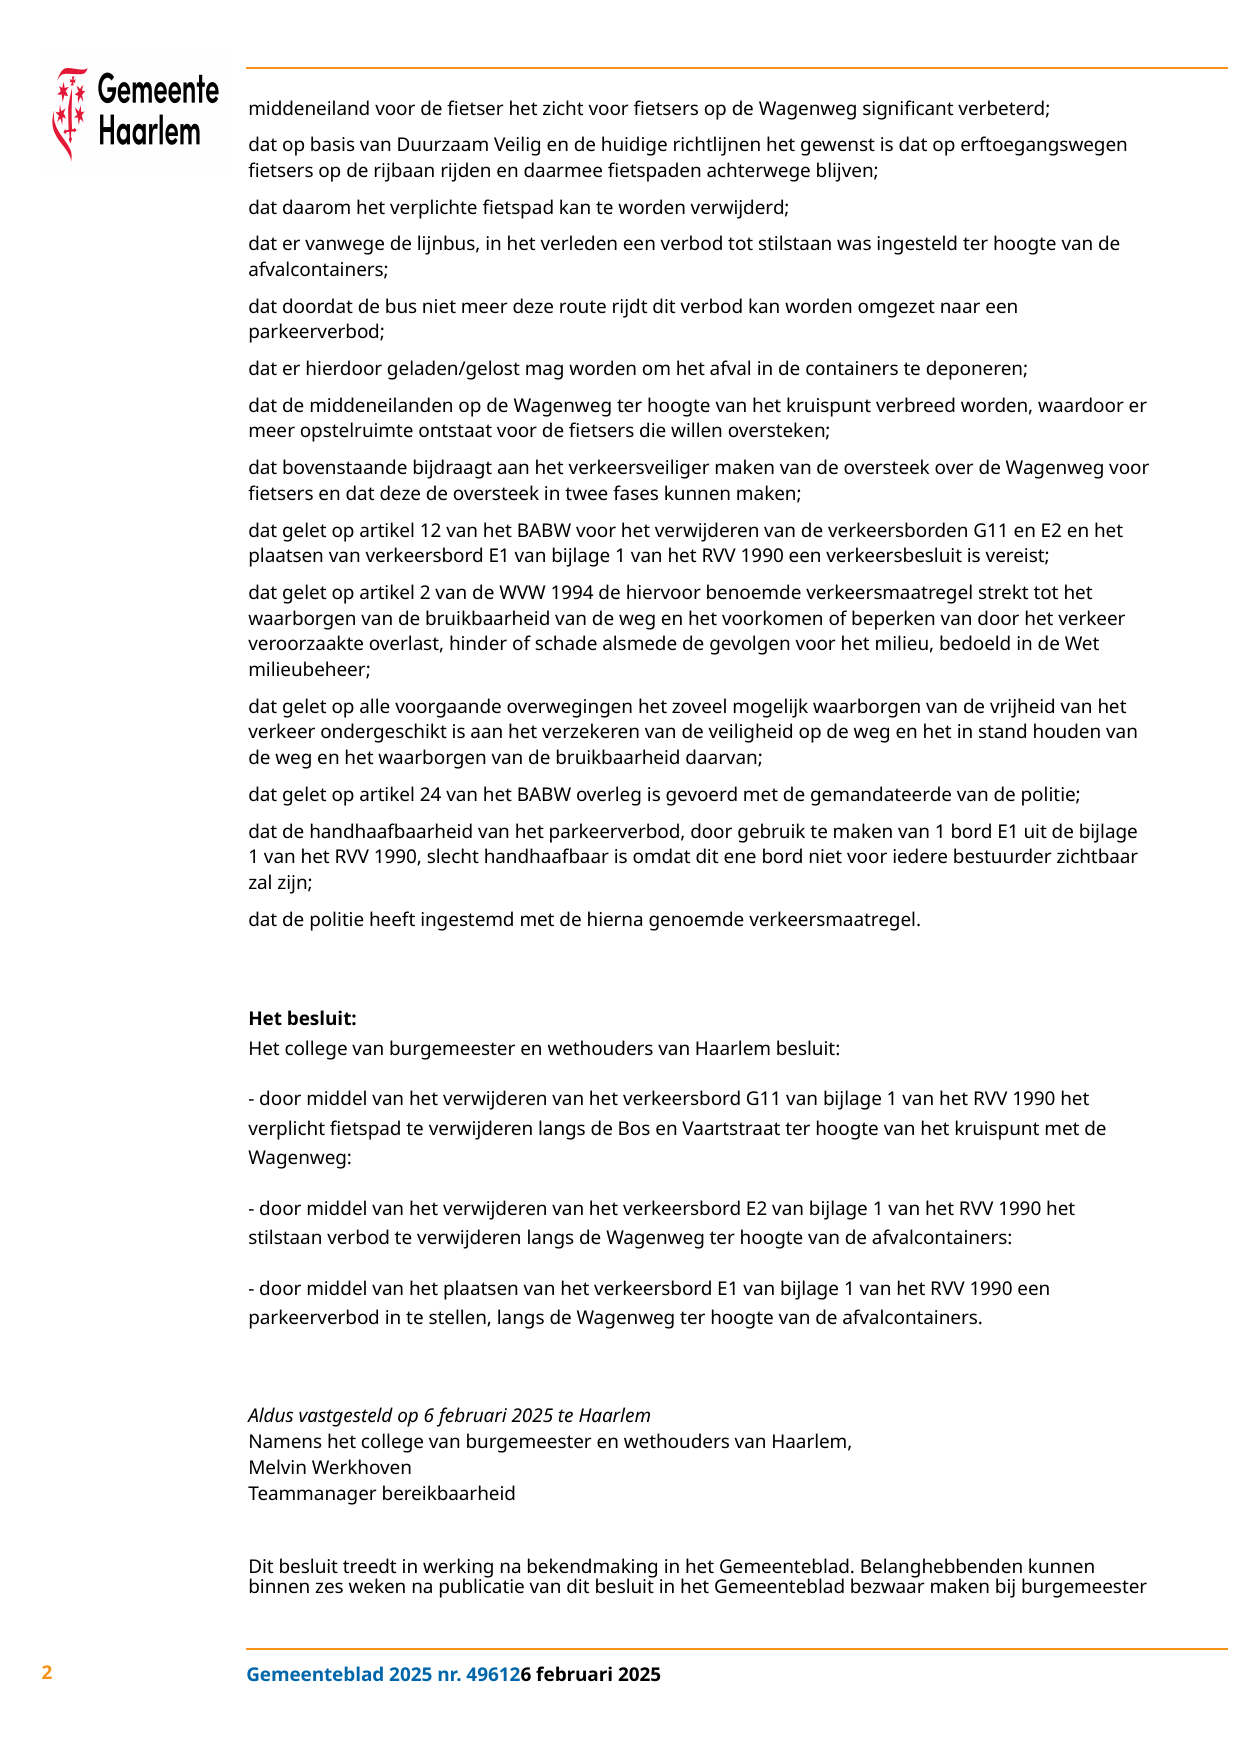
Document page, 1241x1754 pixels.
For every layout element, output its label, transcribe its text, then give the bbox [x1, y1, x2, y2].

text Teammanager bereikbaarheid [248, 1480, 1152, 1506]
text dat op basis van Duurzaam Veilig en de huidige richtlijnen het gewenst is dat op erftoegangswegen fietsers op de rijbaan rijden en daarmee fietspaden achterwege blijven; [248, 131, 1152, 183]
picture [41, 47, 231, 172]
text dat daarom het verplichte fietspad kan te worden verwijderd; [248, 194, 1152, 219]
text dat de handhaafbaarheid van het parkeerverbod, door gebruik te maken van 1 bord E1 uit de bijlage 1 van het RVV 1990, slecht handhaafbaar is omdat dit ene bord niet voor iedere bestuurder zichtbaar zal zijn; [248, 818, 1152, 895]
text - door middel van het verwijderen van het verkeersbord G11 van bijlage 1 van het RVV 1990 het verplicht fietspad te verwijderen langs de Bos en Vaartstraat ter hoogte van het kruispunt met de Wagenweg: [248, 1085, 1152, 1170]
text - door middel van het verwijderen van het verkeersbord E2 van bijlage 1 van het RVV 1990 het stilstaan verbod te verwijderen langs de Wagenweg ter hoogte van de afvalcontainers: [248, 1195, 1152, 1250]
text dat doordat de bus niet meer deze route rijdt dit verbod kan worden omgezet naar een parkeerverbod; [248, 293, 1152, 344]
text Aldus vastgesteld op 6 februari 2025 te Haarlem [248, 1403, 1152, 1428]
text dat er vanwege de lijnbus, in het verleden een verbod tot stilstaan was ingesteld ter hoogte van de afvalcontainers; [248, 231, 1152, 282]
text Melvin Werkhoven [248, 1454, 1152, 1480]
text middeneiland voor de fietser het zicht voor fietsers op de Wagenweg significant verbeterd; [248, 95, 1152, 121]
text dat bovenstaande bijdraagt aan het verkeersveiliger maken van de oversteek over de Wagenweg voor fietsers en dat deze de oversteek in twee fases kunnen maken; [248, 454, 1152, 506]
text dat gelet op artikel 12 van het BABW voor het verwijderen van de verkeersborden G11 en E2 en het plaatsen van verkeersbord E1 van bijlage 1 van het RVV 1990 een verkeersbesluit is vereist; [248, 517, 1152, 568]
text dat gelet op artikel 24 van het BABW overleg is gevoerd met de gemandateerde van de politie; [248, 781, 1152, 807]
text Het besluit: [248, 1005, 1152, 1031]
text dat gelet op artikel 2 van de WVW 1994 de hiervoor benoemde verkeersmaatregel strekt tot het waarborgen van de bruikbaarheid van de weg en het voorkomen of beperken van door het verkeer veroorzaakte overlast, hinder of schade alsmede de gevolgen voor het milieu, bedoeld in de Wet milieubeheer; [248, 579, 1152, 682]
text dat er hierdoor geladen/gelost mag worden om het afval in de containers te deponeren; [248, 355, 1152, 381]
text Namens het college van burgemeester en wethouders van Haarlem, [248, 1428, 1152, 1454]
text Het college van burgemeester en wethouders van Haarlem besluit: [248, 1035, 1152, 1061]
text - door middel van het plaatsen van het verkeersbord E1 van bijlage 1 van het RVV 1990 een parkeerverbod in te stellen, langs de Wagenweg ter hoogte van de afvalcontainers. [248, 1275, 1152, 1330]
text dat gelet op alle voorgaande overwegingen het zoveel mogelijk waarborgen van de vrijheid van het verkeer ondergeschikt is aan het verzekeren van de veiligheid op de weg en het in stand houden van de weg en het waarborgen van de bruikbaarheid daarvan; [248, 693, 1152, 770]
text dat de politie heeft ingestemd met de hierna genoemde verkeersmaatregel. [248, 906, 1152, 932]
text Dit besluit treedt in werking na bekendmaking in het Gemeenteblad. Belanghebbenden kunnen binnen zes weken na publicatie van dit besluit in het Gemeenteblad bezwaar maken bij burgemeester [248, 1558, 1152, 1597]
text dat de middeneilanden op de Wagenweg ter hoogte van het kruispunt verbreed worden, waardoor er meer opstelruimte ontstaat voor de fietsers die willen oversteken; [248, 392, 1152, 443]
